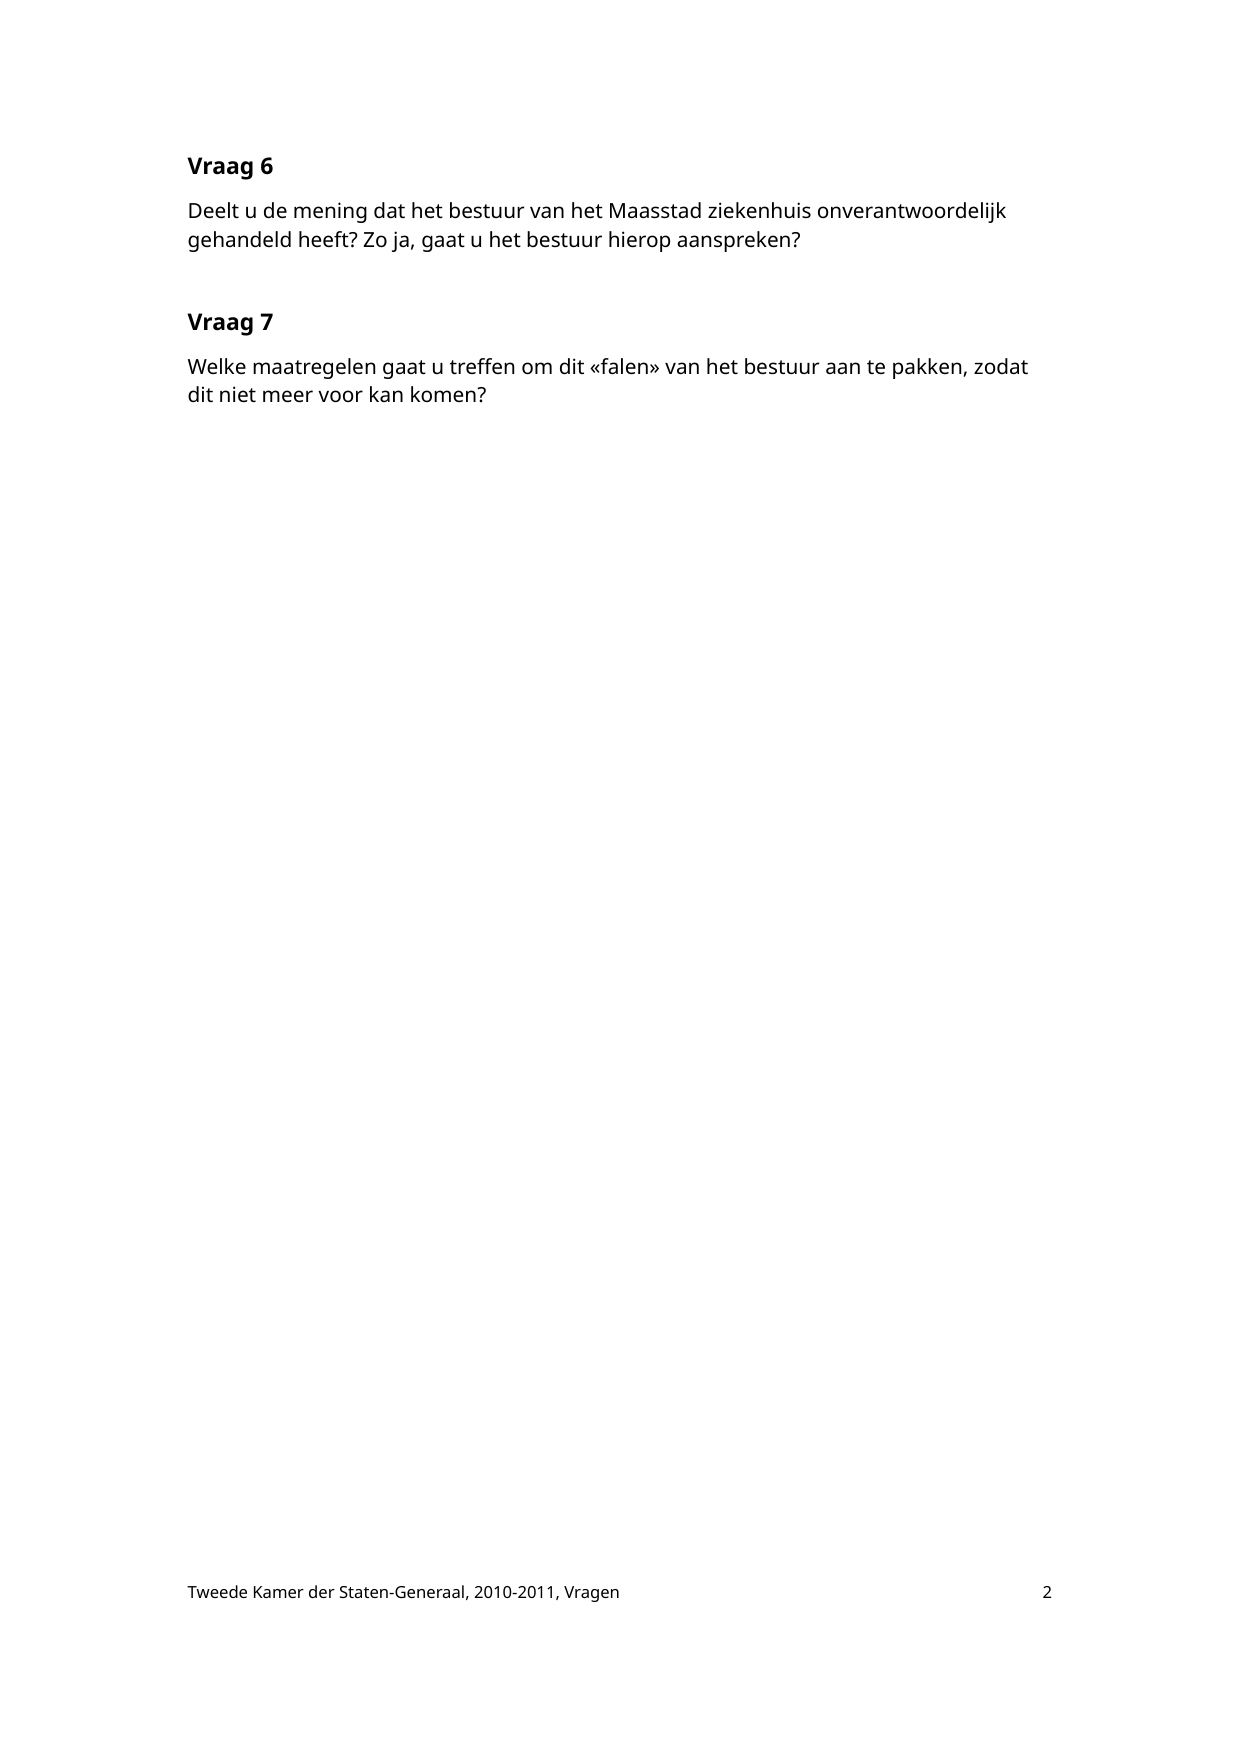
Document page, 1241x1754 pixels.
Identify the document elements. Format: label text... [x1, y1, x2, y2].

text Welke maatregelen gaat u treffen om dit «falen» van het bestuur aan te pakken, zodat dit niet meer voor kan komen? [187, 352, 1053, 409]
subtitle Vraag 7 [187, 306, 1053, 337]
text Deelt u de mening dat het bestuur van het Maasstad ziekenhuis onverantwoordelijk gehandeld heeft? Zo ja, gaat u het bestuur hierop aanspreken? [187, 196, 1053, 253]
subtitle Vraag 6 [187, 150, 1053, 181]
